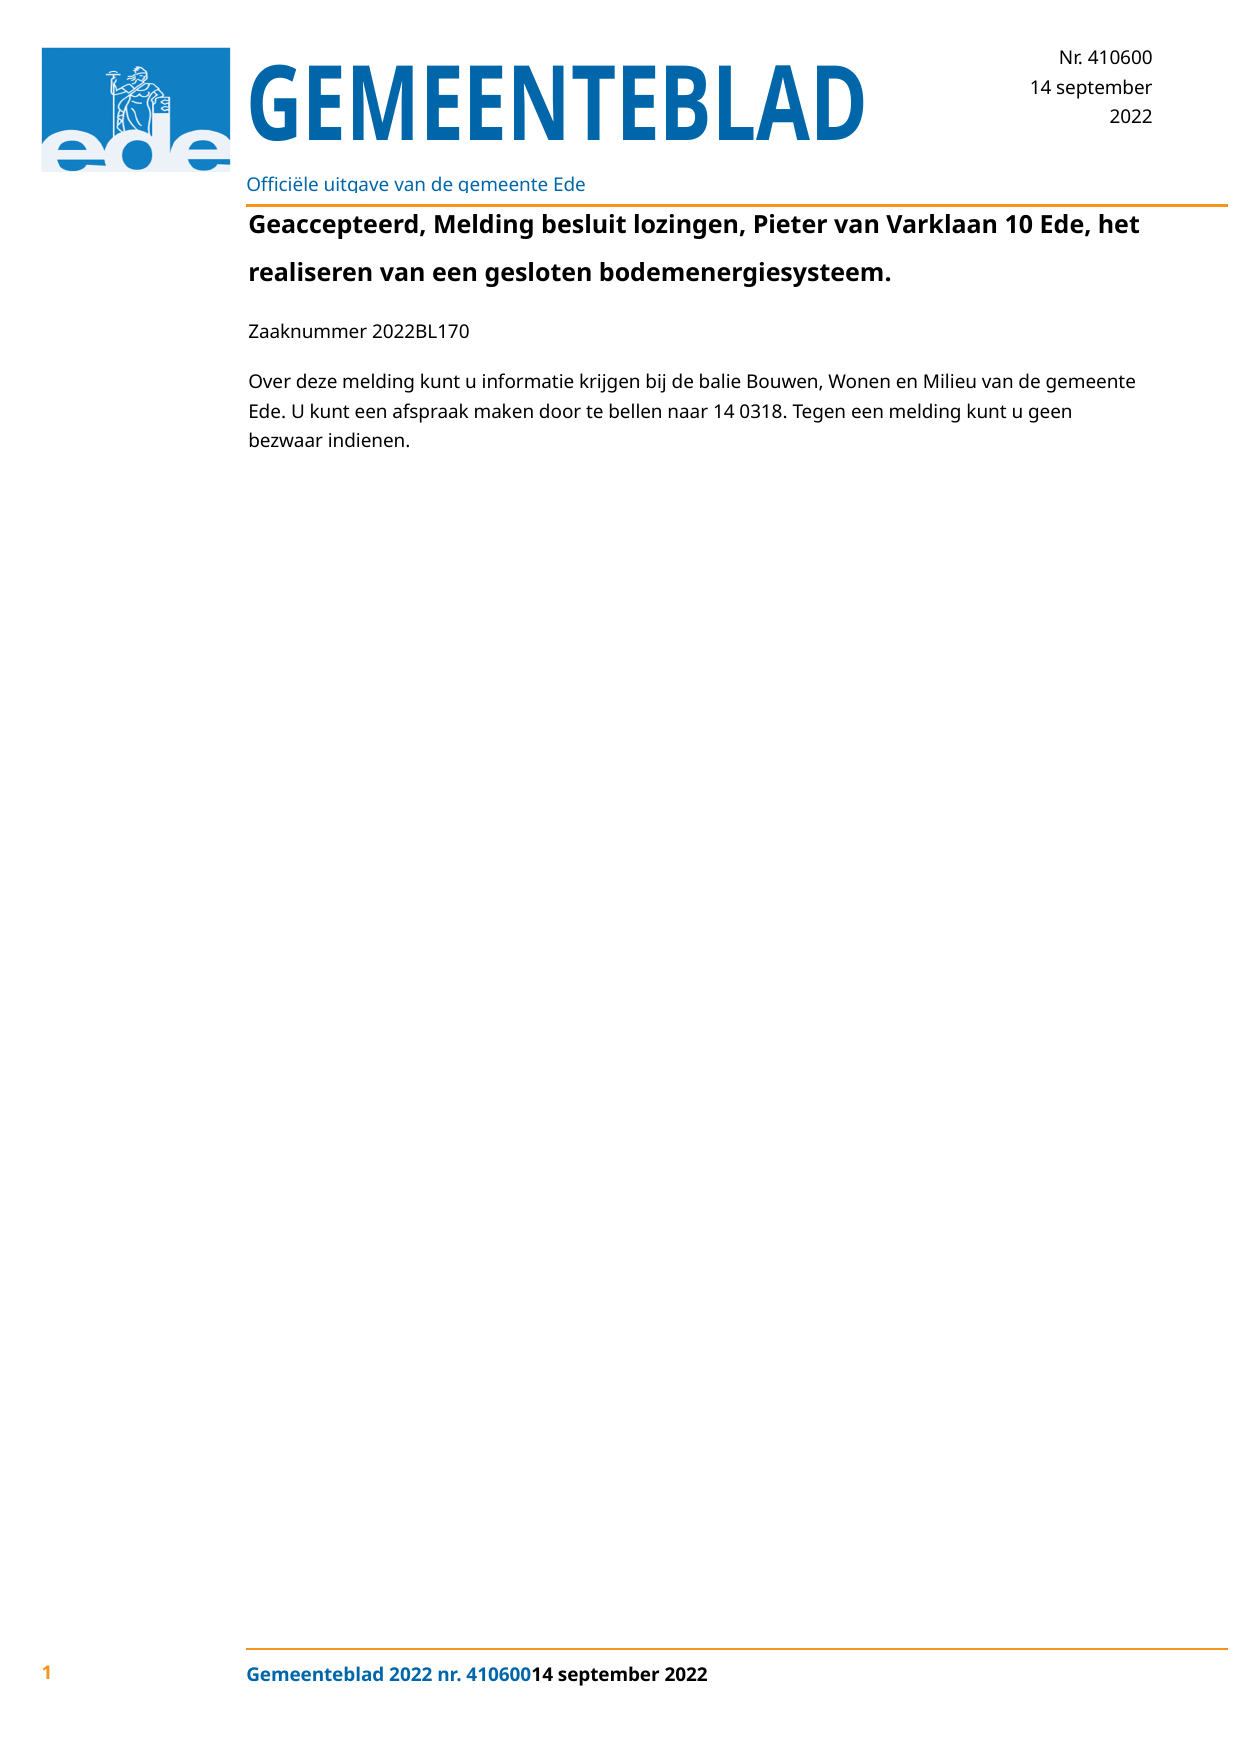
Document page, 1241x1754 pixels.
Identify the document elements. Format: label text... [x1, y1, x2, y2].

picture [41, 47, 231, 172]
text Zaaknummer 2022BL170 [248, 318, 1152, 344]
text Over deze melding kunt u informatie krijgen bij de balie Bouwen, Wonen en Milieu van de gemeente Ede. U kunt een afspraak maken door te bellen naar 14 0318. Tegen een melding kunt u geen bezwaar indienen. [248, 368, 1152, 453]
text Geaccepteerd, Melding besluit lozingen, Pieter van Varklaan 10 Ede, het realiseren van een gesloten bodemenergiesysteem. [248, 207, 1152, 288]
